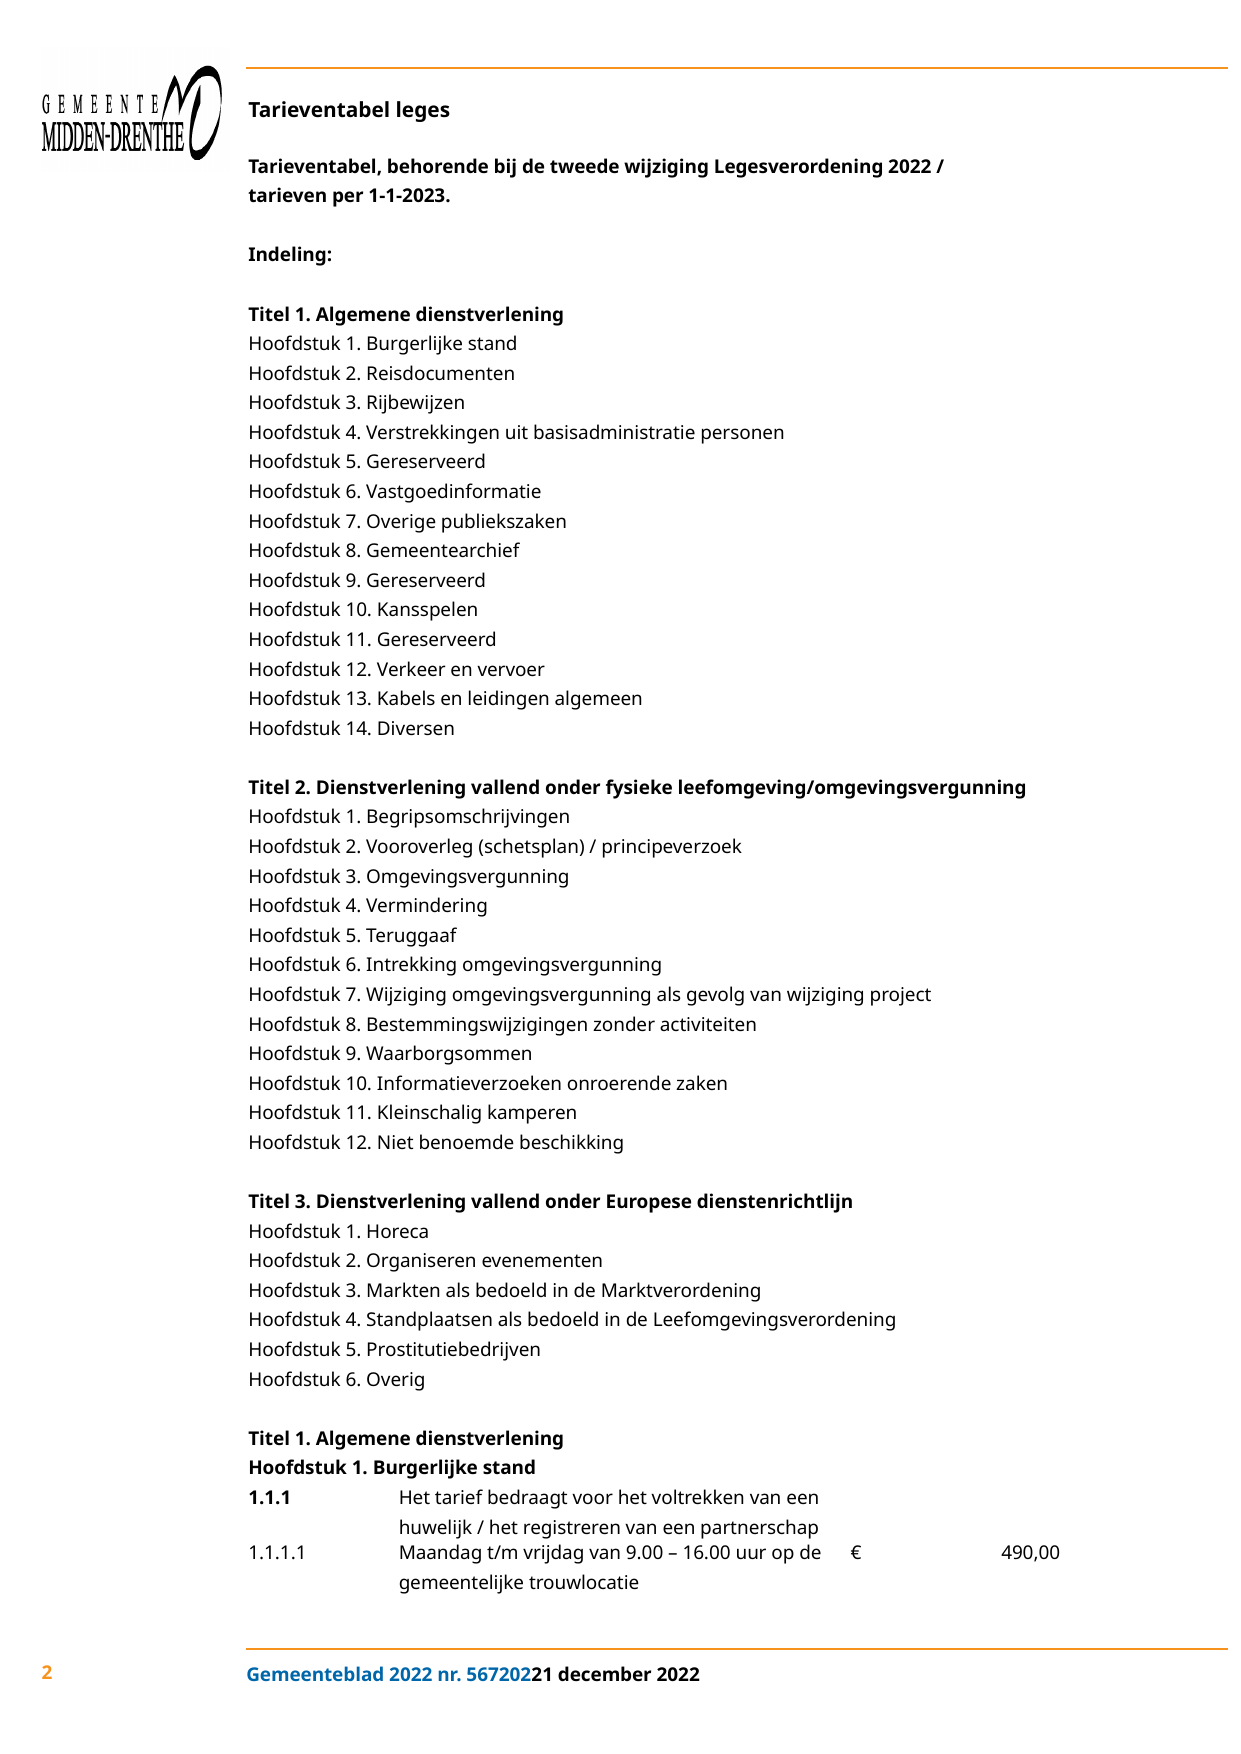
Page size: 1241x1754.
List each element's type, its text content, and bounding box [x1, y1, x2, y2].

text Tarieventabel leges [248, 95, 1152, 123]
text Titel 3. Dienstverlening vallend onder Europese dienstenrichtlijn [248, 1188, 1152, 1214]
text tarieven per 1-1-2023. [248, 182, 1152, 208]
table_cell 1.1.1.1 [248, 1540, 398, 1595]
table_cell € [850, 1540, 1001, 1595]
text Hoofdstuk 11. Kleinschalig kamperen [248, 1099, 1152, 1125]
text Hoofdstuk 3. Markten als bedoeld in de Marktverordening [248, 1277, 1152, 1303]
text Hoofdstuk 8. Bestemmingswijzigingen zonder activiteiten [248, 1011, 1152, 1037]
text Hoofdstuk 6. Vastgoedinformatie [248, 478, 1152, 504]
text Hoofdstuk 7. Wijziging omgevingsvergunning als gevolg van wijziging project [248, 981, 1152, 1007]
text Titel 2. Dienstverlening vallend onder fysieke leefomgeving/omgevingsvergunning [248, 774, 1152, 800]
text Hoofdstuk 11. Gereserveerd [248, 626, 1152, 652]
text Titel 1. Algemene dienstverlening [248, 1425, 1152, 1451]
text Hoofdstuk 2. Organiseren evenementen [248, 1247, 1152, 1273]
text Hoofdstuk 5. Gereserveerd [248, 449, 1152, 474]
text Hoofdstuk 4. Standplaatsen als bedoeld in de Leefomgevingsverordening [248, 1307, 1152, 1332]
text Hoofdstuk 5. Teruggaaf [248, 922, 1152, 948]
table_header 1.1.1 [248, 1484, 398, 1539]
text Hoofdstuk 9. Waarborgsommen [248, 1040, 1152, 1066]
text Hoofdstuk 3. Rijbewijzen [248, 389, 1152, 415]
text Hoofdstuk 1. Burgerlijke stand [248, 330, 1152, 356]
text Hoofdstuk 2. Vooroverleg (schetsplan) / principeverzoek [248, 833, 1152, 859]
text Titel 1. Algemene dienstverlening [248, 301, 1152, 327]
table_header [1001, 1484, 1152, 1539]
text Hoofdstuk 12. Niet benoemde beschikking [248, 1129, 1152, 1155]
text Hoofdstuk 8. Gemeentearchief [248, 537, 1152, 563]
text Hoofdstuk 6. Intrekking omgevingsvergunning [248, 952, 1152, 977]
text Hoofdstuk 14. Diversen [248, 715, 1152, 741]
text Hoofdstuk 1. Horeca [248, 1218, 1152, 1244]
text Hoofdstuk 1. Burgerlijke stand [248, 1454, 1152, 1480]
text Hoofdstuk 12. Verkeer en vervoer [248, 656, 1152, 682]
text Hoofdstuk 13. Kabels en leidingen algemeen [248, 685, 1152, 711]
text Tarieventabel, behorende bij de tweede wijziging Legesverordening 2022 / [248, 153, 1152, 179]
table_cell 490,00 [1001, 1540, 1152, 1595]
table_header Het tarief bedraagt voor het voltrekken van een huwelijk / het registreren van een partnerschap [399, 1484, 850, 1539]
text Hoofdstuk 4. Verstrekkingen uit basisadministratie personen [248, 419, 1152, 445]
text Hoofdstuk 4. Vermindering [248, 892, 1152, 918]
text Hoofdstuk 6. Overig [248, 1366, 1152, 1392]
text Hoofdstuk 1. Begripsomschrijvingen [248, 804, 1152, 829]
text Hoofdstuk 7. Overige publiekszaken [248, 508, 1152, 534]
table_header [850, 1484, 1001, 1539]
text Hoofdstuk 3. Omgevingsvergunning [248, 863, 1152, 889]
text Hoofdstuk 10. Kansspelen [248, 597, 1152, 622]
text Hoofdstuk 9. Gereserveerd [248, 567, 1152, 593]
text Hoofdstuk 2. Reisdocumenten [248, 360, 1152, 386]
picture [41, 47, 231, 172]
text Hoofdstuk 5. Prostitutiebedrijven [248, 1336, 1152, 1362]
text Hoofdstuk 10. Informatieverzoeken onroerende zaken [248, 1070, 1152, 1096]
table_cell Maandag t/m vrijdag van 9.00 – 16.00 uur op de gemeentelijke trouwlocatie [399, 1540, 850, 1595]
text Indeling: [248, 242, 1152, 267]
